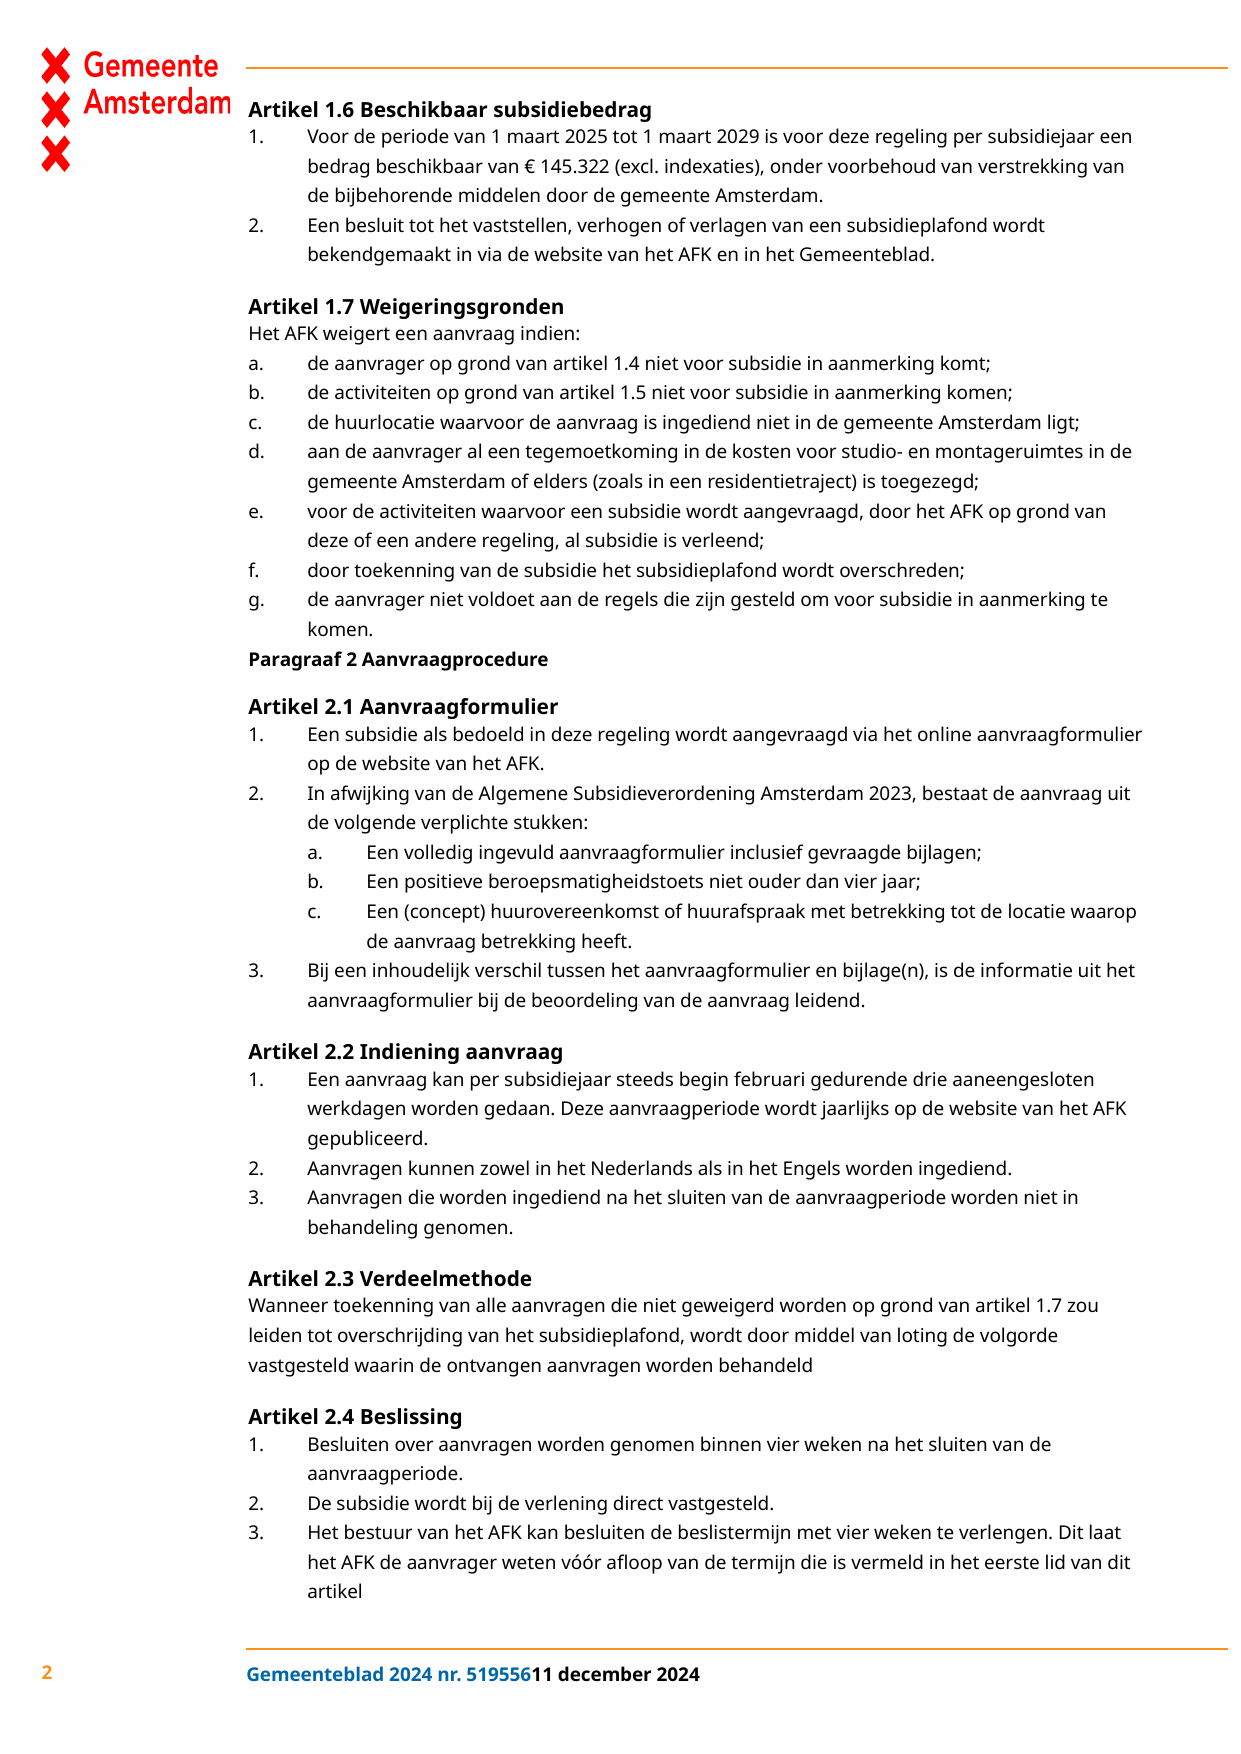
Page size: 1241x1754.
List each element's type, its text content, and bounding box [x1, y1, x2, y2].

text Paragraaf 2 Aanvraagprocedure [248, 646, 1152, 672]
text Wanneer toekenning van alle aanvragen die niet geweigerd worden op grond van artikel 1.7 zou leiden tot overschrijding van het subsidieplafond, wordt door middel van loting de volgorde vastgesteld waarin de ontvangen aanvragen worden behandeld [248, 1293, 1152, 1378]
list voor de activiteiten waarvoor een subsidie wordt aangevraagd, door het AFK op grond van deze of een andere regeling, al subsidie is verleend; [248, 498, 1152, 553]
list Aanvragen die worden ingediend na het sluiten van de aanvraagperiode worden niet in behandeling genomen. [248, 1184, 1152, 1239]
list Voor de periode van 1 maart 2025 tot 1 maart 2029 is voor deze regeling per subsidiejaar een bedrag beschikbaar van € 145.322 (excl. indexaties), onder voorbehoud van verstrekking van de bijbehorende middelen door de gemeente Amsterdam. [248, 123, 1152, 208]
list de aanvrager op grond van artikel 1.4 niet voor subsidie in aanmerking komt; [248, 350, 1152, 376]
list Een aanvraag kan per subsidiejaar steeds begin februari gedurende drie aaneengesloten werkdagen worden gedaan. Deze aanvraagperiode wordt jaarlijks op de website van het AFK gepubliceerd. [248, 1066, 1152, 1151]
list door toekenning van de subsidie het subsidieplafond wordt overschreden; [248, 557, 1152, 583]
list Aanvragen kunnen zowel in het Nederlands als in het Engels worden ingediend. [248, 1155, 1152, 1180]
text Artikel 2.1 Aanvraagformulier [248, 692, 1152, 721]
text Artikel 1.6 Beschikbaar subsidiebedrag [248, 95, 1152, 123]
text Artikel 2.2 Indiening aanvraag [248, 1037, 1152, 1066]
list Een volledig ingevuld aanvraagformulier inclusief gevraagde bijlagen; [307, 839, 1152, 865]
picture [41, 47, 231, 172]
list Een (concept) huurovereenkomst of huurafspraak met betrekking tot de locatie waarop de aanvraag betrekking heeft. [307, 898, 1152, 954]
text Het AFK weigert een aanvraag indien: [248, 320, 1152, 346]
list De subsidie wordt bij de verlening direct vastgesteld. [248, 1490, 1152, 1516]
list de aanvrager niet voldoet aan de regels die zijn gesteld om voor subsidie in aanmerking te komen. [248, 587, 1152, 642]
text Artikel 2.3 Verdeelmethode [248, 1264, 1152, 1293]
list Een subsidie als bedoeld in deze regeling wordt aangevraagd via het online aanvraagformulier op de website van het AFK. [248, 721, 1152, 776]
text Artikel 2.4 Beslissing [248, 1402, 1152, 1431]
list de huurlocatie waarvoor de aanvraag is ingediend niet in de gemeente Amsterdam ligt; [248, 409, 1152, 435]
list Besluiten over aanvragen worden genomen binnen vier weken na het sluiten van de aanvraagperiode. [248, 1431, 1152, 1486]
list de activiteiten op grond van artikel 1.5 niet voor subsidie in aanmerking komen; [248, 379, 1152, 405]
text Artikel 1.7 Weigeringsgronden [248, 292, 1152, 320]
list Het bestuur van het AFK kan besluiten de beslistermijn met vier weken te verlengen. Dit laat het AFK de aanvrager weten vóór afloop van de termijn die is vermeld in het eerste lid van dit artikel [248, 1519, 1152, 1604]
list Een positieve beroepsmatigheidstoets niet ouder dan vier jaar; [307, 869, 1152, 894]
list Bij een inhoudelijk verschil tussen het aanvraagformulier en bijlage(n), is de informatie uit het aanvraagformulier bij de beoordeling van de aanvraag leidend. [248, 957, 1152, 1013]
list aan de aanvrager al een tegemoetkoming in de kosten voor studio- en montageruimtes in de gemeente Amsterdam of elders (zoals in een residentietraject) is toegezegd; [248, 439, 1152, 494]
list In afwijking van de Algemene Subsidieverordening Amsterdam 2023, bestaat de aanvraag uit de volgende verplichte stukken: [248, 780, 1152, 835]
list Een besluit tot het vaststellen, verhogen of verlagen van een subsidieplafond wordt bekendgemaakt in via de website van het AFK en in het Gemeenteblad. [248, 212, 1152, 267]
